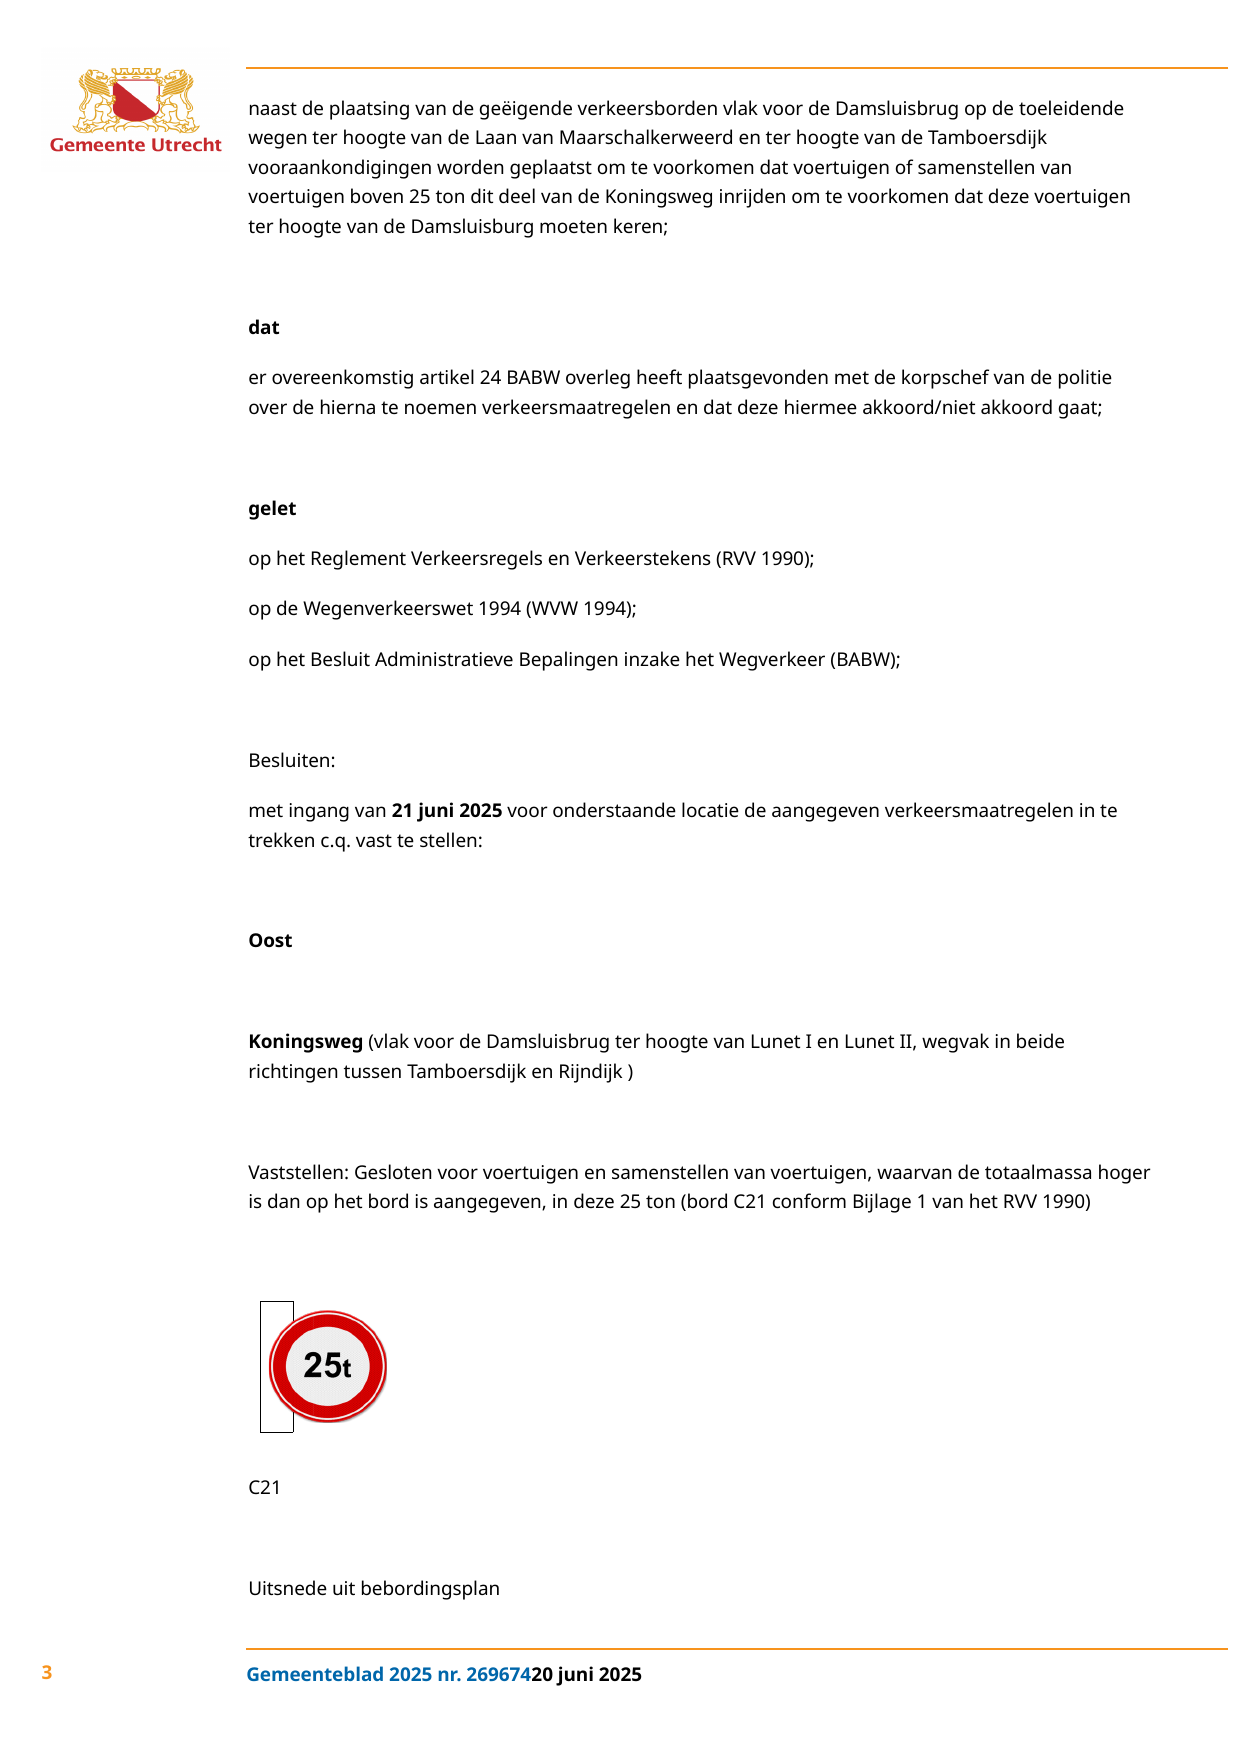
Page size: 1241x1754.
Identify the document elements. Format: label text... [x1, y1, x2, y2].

text Vaststellen: Gesloten voor voertuigen en samenstellen van voertuigen, waarvan de totaalmassa hoger is dan op het bord is aangegeven, in deze 25 ton (bord C21 conform Bijlage 1 van het RVV 1990) [248, 1159, 1152, 1214]
text Koningsweg (vlak voor de Damsluisbrug ter hoogte van Lunet I en Lunet II, wegvak in beide richtingen tussen Tamboersdijk en Rijndijk ) [248, 1028, 1152, 1084]
text op het Reglement Verkeersregels en Verkeerstekens (RVV 1990); [248, 545, 1152, 571]
text op het Besluit Administratieve Bepalingen inzake het Wegverkeer (BABW); [248, 646, 1152, 672]
text C21 [248, 1474, 1152, 1500]
text er overeenkomstig artikel 24 BABW overleg heeft plaatsgevonden met de korpschef van de politie over de hierna te noemen verkeersmaatregelen en dat deze hiermee akkoord/niet akkoord gaat; [248, 364, 1152, 420]
picture [41, 47, 231, 172]
text dat [248, 314, 1152, 340]
text met ingang van 21 juni 2025 voor onderstaande locatie de aangegeven verkeersmaatregelen in te trekken c.q. vast te stellen: [248, 797, 1152, 853]
text Besluiten: [248, 747, 1152, 773]
picture [268, 1310, 387, 1423]
text gelet [248, 495, 1152, 521]
text naast de plaatsing van de geëigende verkeersborden vlak voor de Damsluisbrug op de toeleidende wegen ter hoogte van de Laan van Maarschalkerweerd en ter hoogte van de Tamboersdijk vooraankondigingen worden geplaatst om te voorkomen dat voertuigen of samenstellen van voertuigen boven 25 ton dit deel van de Koningsweg inrijden om te voorkomen dat deze voertuigen ter hoogte van de Damsluisburg moeten keren; [248, 95, 1152, 239]
text op de Wegenverkeerswet 1994 (WVW 1994); [248, 596, 1152, 621]
text Oost [248, 928, 1152, 953]
text Uitsnede uit bebordingsplan [248, 1575, 1152, 1601]
